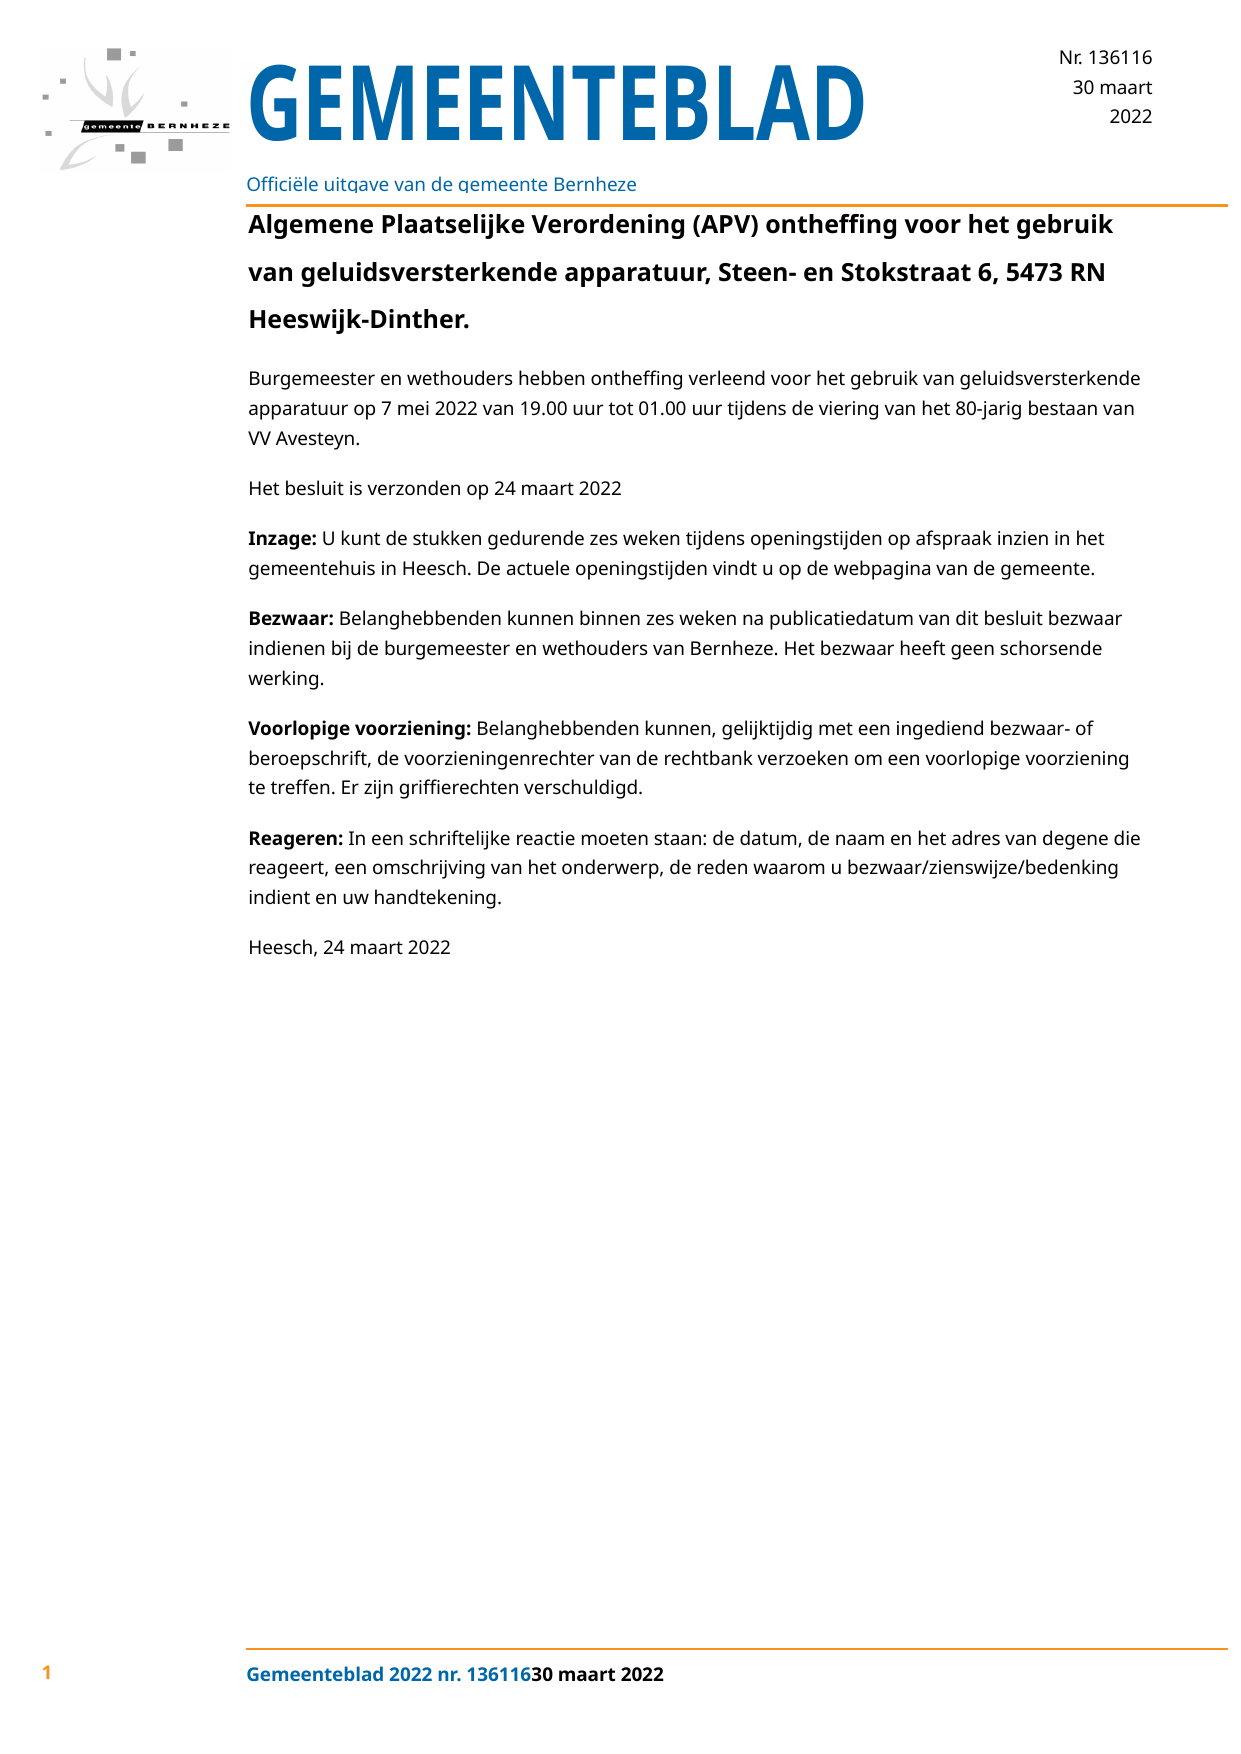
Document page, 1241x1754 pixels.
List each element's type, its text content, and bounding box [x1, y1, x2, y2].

text Bezwaar: Belanghebbenden kunnen binnen zes weken na publicatiedatum van dit besluit bezwaar indienen bij de burgemeester en wethouders van Bernheze. Het bezwaar heeft geen schorsende werking. [248, 606, 1152, 690]
text Algemene Plaatselijke Verordening (APV) ontheffing voor het gebruik van geluidsversterkende apparatuur, Steen- en Stokstraat 6, 5473 RN Heeswijk-Dinther. [248, 207, 1152, 336]
text Heesch, 24 maart 2022 [248, 934, 1152, 960]
text Het besluit is verzonden op 24 maart 2022 [248, 475, 1152, 501]
text Inzage: U kunt de stukken gedurende zes weken tijdens openingstijden op afspraak inzien in het gemeentehuis in Heesch. De actuele openingstijden vindt u op de webpagina van de gemeente. [248, 526, 1152, 581]
text Reageren: In een schriftelijke reactie moeten staan: de datum, de naam en het adres van degene die reageert, een omschrijving van het onderwerp, de reden waarom u bezwaar/zienswijze/bedenking indient en uw handtekening. [248, 825, 1152, 909]
text Voorlopige voorziening: Belanghebbenden kunnen, gelijktijdig met een ingediend bezwaar- of beroepschrift, de voorzieningenrechter van de rechtbank verzoeken om een voorlopige voorziening te treffen. Er zijn griffierechten verschuldigd. [248, 715, 1152, 800]
picture [41, 47, 231, 172]
text Burgemeester en wethouders hebben ontheffing verleend voor het gebruik van geluidsversterkende apparatuur op 7 mei 2022 van 19.00 uur tot 01.00 uur tijdens de viering van het 80-jarig bestaan van VV Avesteyn. [248, 366, 1152, 450]
